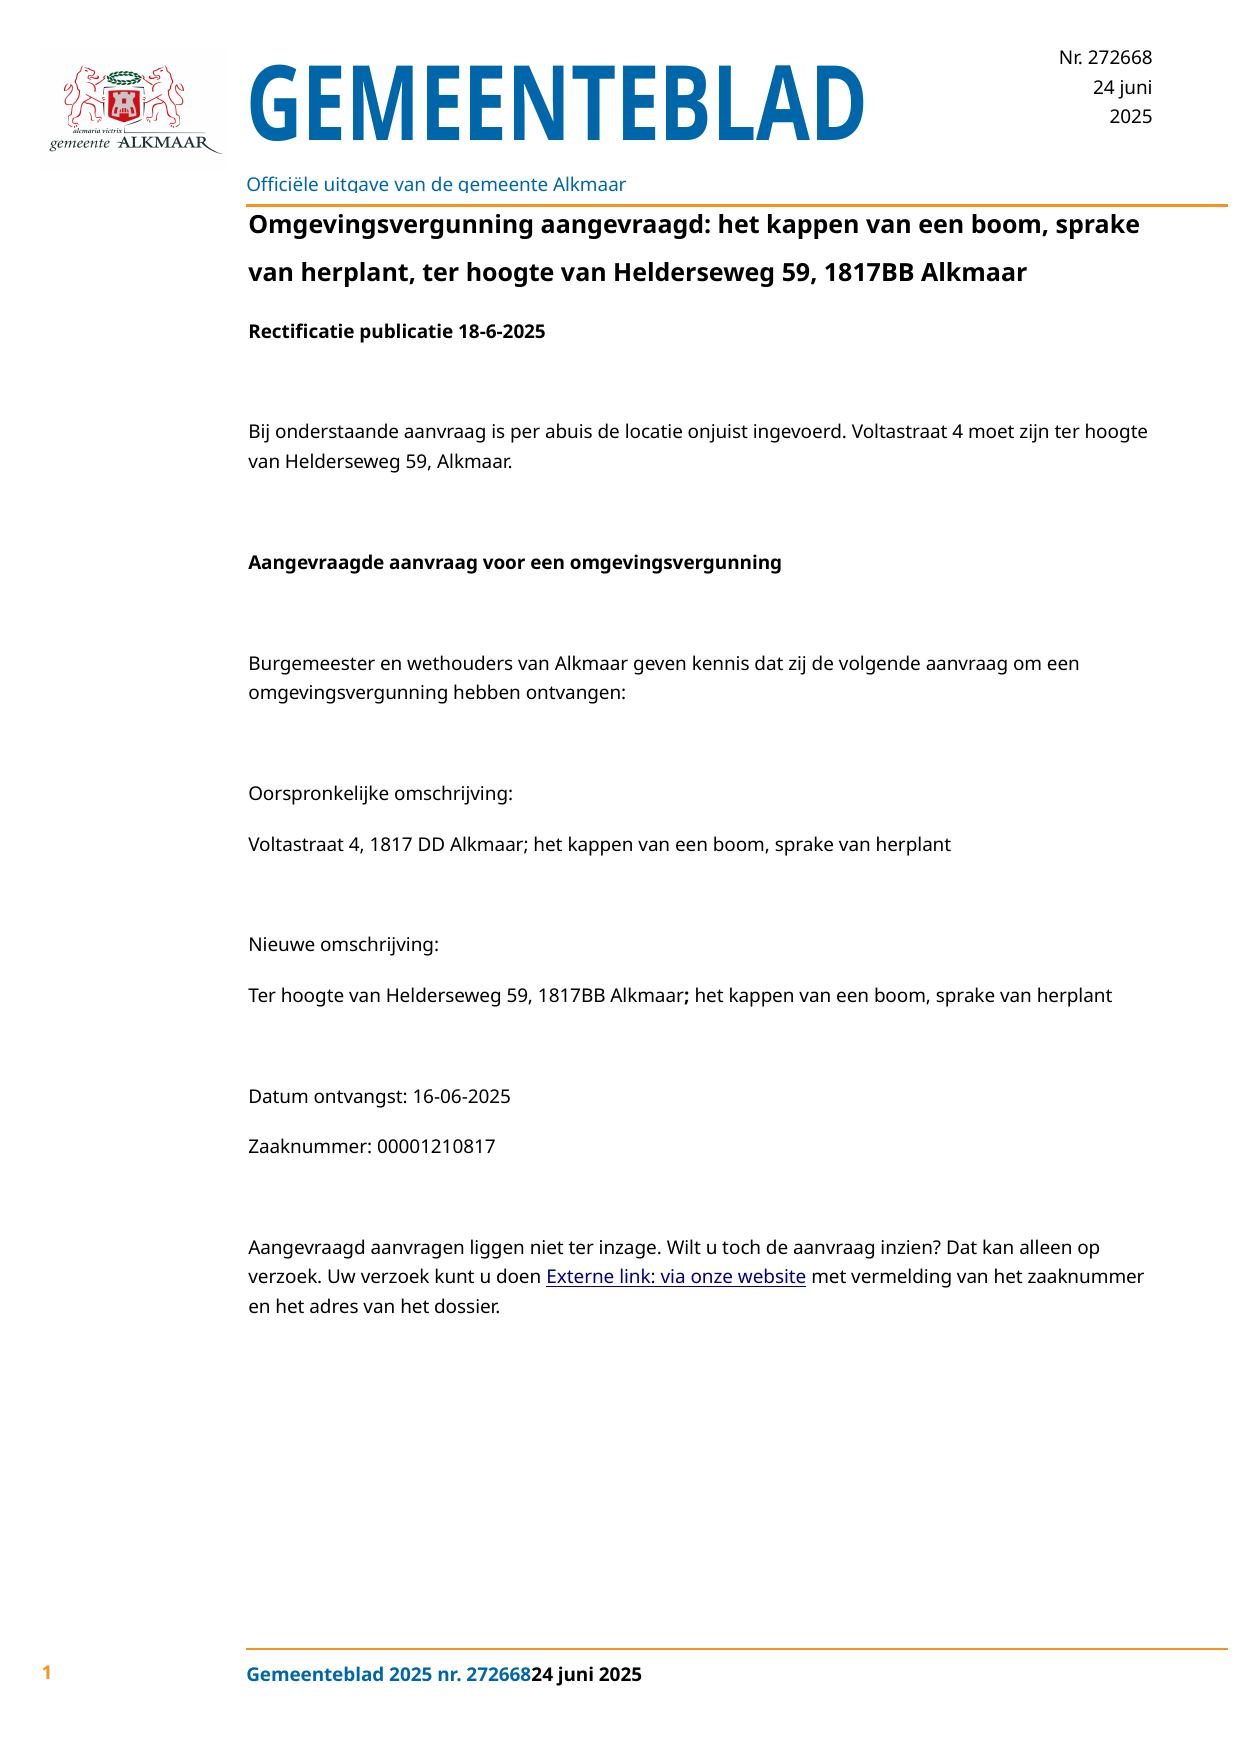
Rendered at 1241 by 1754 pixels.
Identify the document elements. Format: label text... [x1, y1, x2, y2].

text Oorspronkelijke omschrijving: [248, 780, 1152, 806]
text Bij onderstaande aanvraag is per abuis de locatie onjuist ingevoerd. Voltastraat 4 moet zijn ter hoogte van Helderseweg 59, Alkmaar. [248, 419, 1152, 474]
text Omgevingsvergunning aangevraagd: het kappen van een boom, sprake van herplant, ter hoogte van Helderseweg 59, 1817BB Alkmaar [248, 207, 1152, 288]
text Aangevraagd aanvragen liggen niet ter inzage. Wilt u toch de aanvraag inzien? Dat kan alleen op verzoek. Uw verzoek kunt u doen Externe link: via onze website met vermelding van het zaaknummer en het adres van het dossier. [248, 1234, 1152, 1319]
text Zaaknummer: 00001210817 [248, 1133, 1152, 1159]
text Nieuwe omschrijving: [248, 932, 1152, 957]
text Voltastraat 4, 1817 DD Alkmaar; het kappen van een boom, sprake van herplant [248, 831, 1152, 857]
text Burgemeester en wethouders van Alkmaar geven kennis dat zij de volgende aanvraag om een omgevingsvergunning hebben ontvangen: [248, 650, 1152, 705]
picture [41, 47, 231, 172]
text Datum ontvangst: 16-06-2025 [248, 1083, 1152, 1109]
text Ter hoogte van Helderseweg 59, 1817BB Alkmaar; het kappen van een boom, sprake van herplant [248, 982, 1152, 1008]
text Aangevraagde aanvraag voor een omgevingsvergunning [248, 549, 1152, 575]
text Rectificatie publicatie 18-6-2025 [248, 318, 1152, 344]
